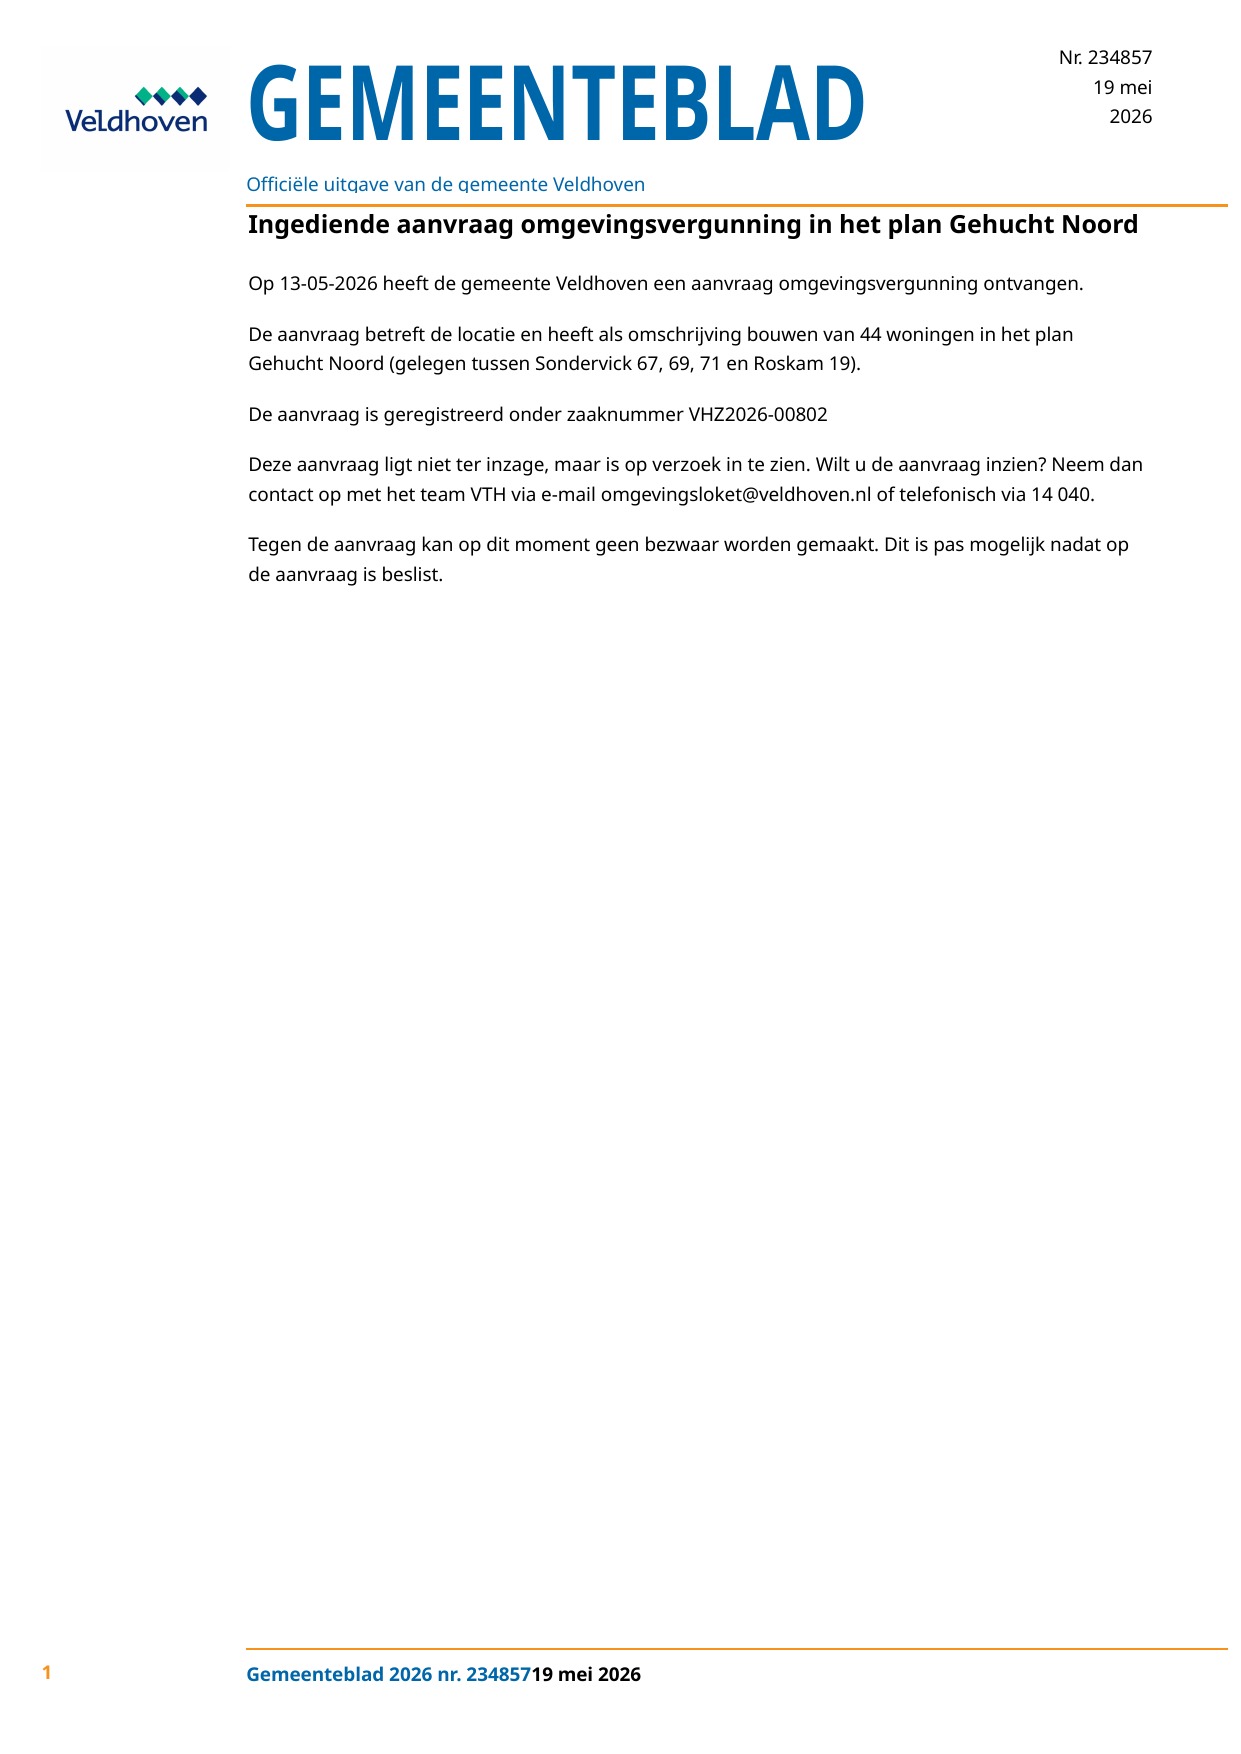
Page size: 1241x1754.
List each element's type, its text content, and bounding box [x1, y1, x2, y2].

text Tegen de aanvraag kan op dit moment geen bezwaar worden gemaakt. Dit is pas mogelijk nadat op de aanvraag is beslist. [248, 531, 1152, 586]
text Deze aanvraag ligt niet ter inzage, maar is op verzoek in te zien. Wilt u de aanvraag inzien? Neem dan contact op met het team VTH via e-mail omgevingsloket@veldhoven.nl of telefonisch via 14 040. [248, 451, 1152, 506]
text De aanvraag is geregistreerd onder zaaknummer VHZ2026-00802 [248, 401, 1152, 426]
text Op 13-05-2026 heeft de gemeente Veldhoven een aanvraag omgevingsvergunning ontvangen. [248, 270, 1152, 296]
picture [41, 47, 231, 172]
text De aanvraag betreft de locatie en heeft als omschrijving bouwen van 44 woningen in het plan Gehucht Noord (gelegen tussen Sondervick 67, 69, 71 en Roskam 19). [248, 321, 1152, 376]
text Ingediende aanvraag omgevingsvergunning in het plan Gehucht Noord [248, 207, 1152, 241]
